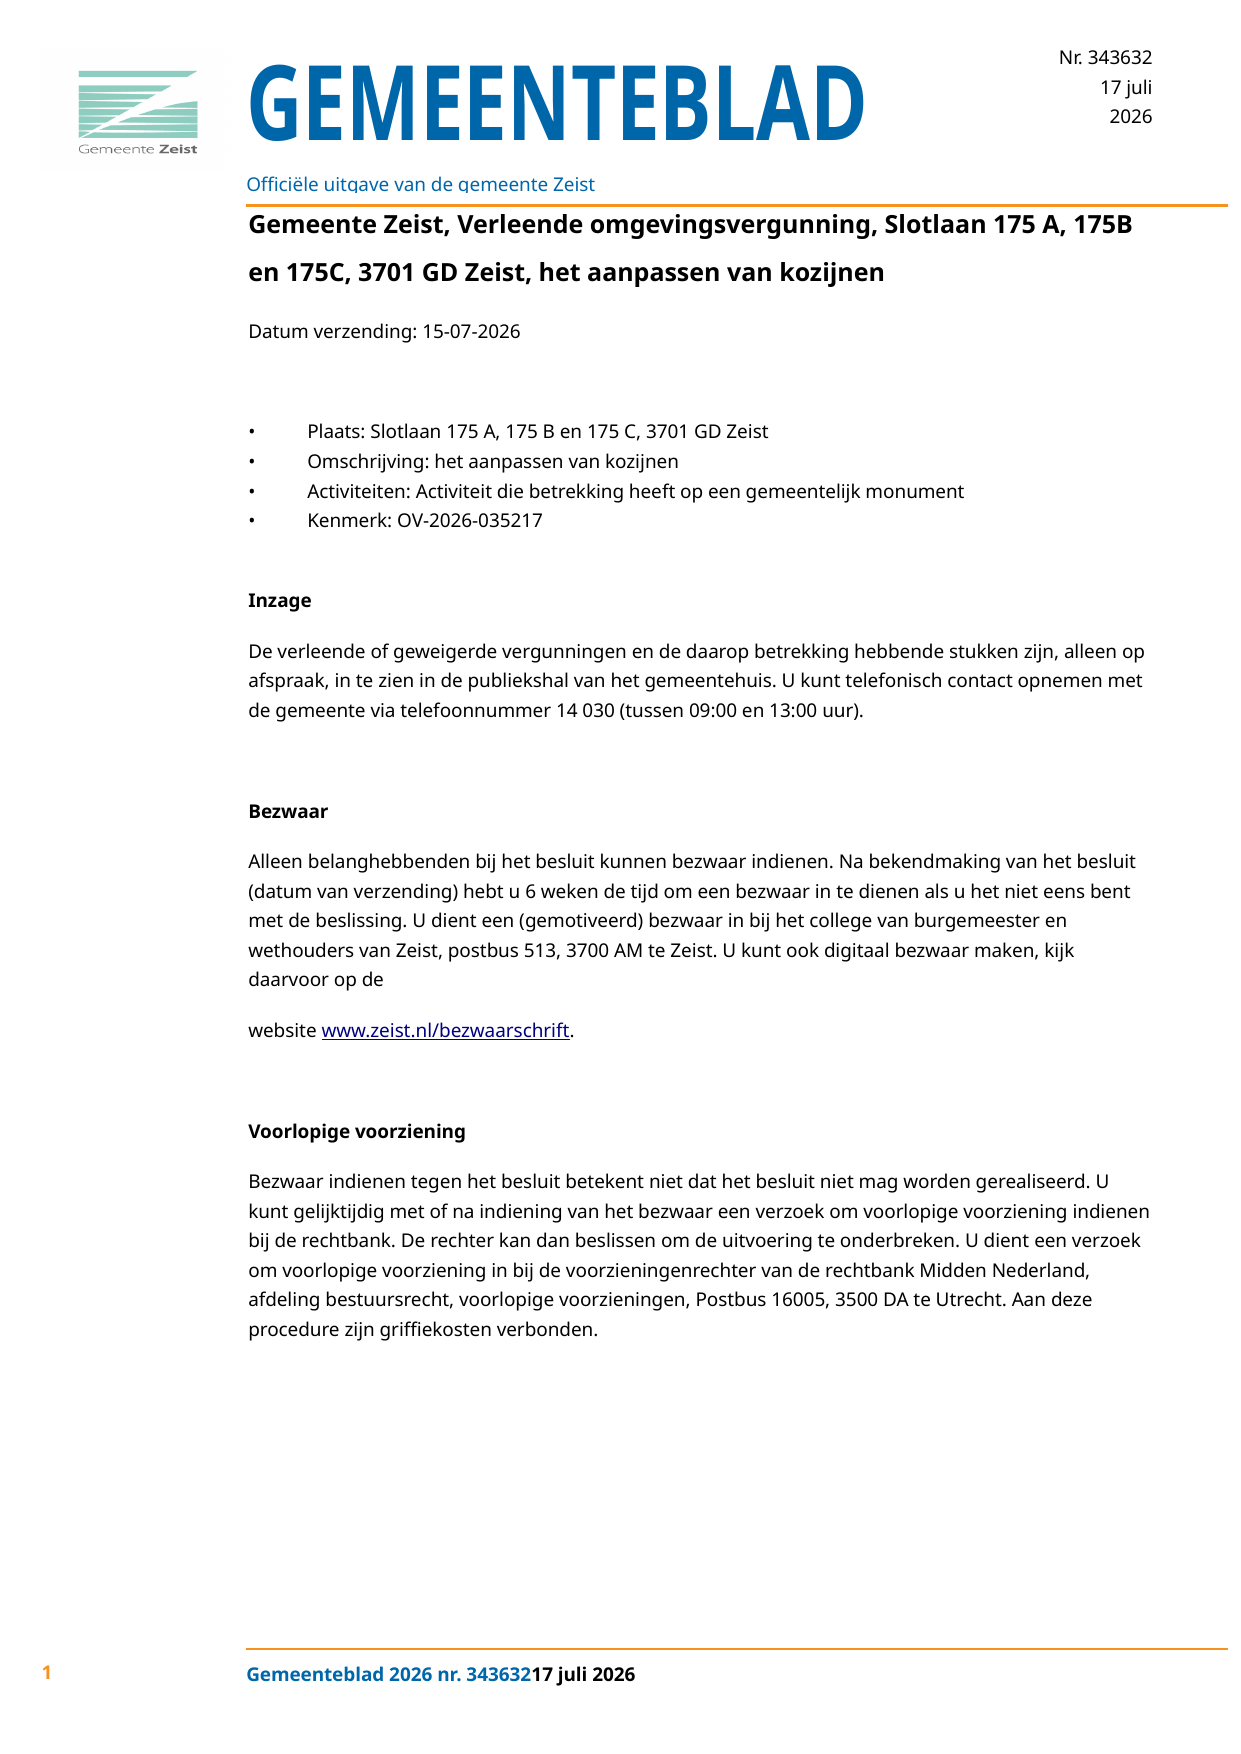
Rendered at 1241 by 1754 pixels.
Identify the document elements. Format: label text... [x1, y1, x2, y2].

text De verleende of geweigerde vergunningen en de daarop betrekking hebbende stukken zijn, alleen op afspraak, in te zien in de publiekshal van het gemeentehuis. U kunt telefonisch contact opnemen met de gemeente via telefoonnummer 14 030 (tussen 09:00 en 13:00 uur). [248, 638, 1152, 723]
list Omschrijving: het aanpassen van kozijnen [248, 448, 1152, 474]
text Bezwaar [248, 798, 1152, 824]
text website www.zeist.nl/bezwaarschrift. [248, 1017, 1152, 1043]
text Gemeente Zeist, Verleende omgevingsvergunning, Slotlaan 175 A, 175B en 175C, 3701 GD Zeist, het aanpassen van kozijnen [248, 207, 1152, 288]
picture [41, 47, 231, 172]
text Inzage [248, 587, 1152, 613]
text Bezwaar indienen tegen het besluit betekent niet dat het besluit niet mag worden gerealiseerd. U kunt gelijktijdig met of na indiening van het bezwaar een verzoek om voorlopige voorziening indienen bij de rechtbank. De rechter kan dan beslissen om de uitvoering te onderbreken. U dient een verzoek om voorlopige voorziening in bij de voorzieningenrechter van de rechtbank Midden Nederland, afdeling bestuursrecht, voorlopige voorzieningen, Postbus 16005, 3500 DA te Utrecht. Aan deze procedure zijn griffiekosten verbonden. [248, 1168, 1152, 1342]
list Plaats: Slotlaan 175 A, 175 B en 175 C, 3701 GD Zeist [248, 419, 1152, 444]
list Kenmerk: OV-2026-035217 [248, 507, 1152, 533]
list Activiteiten: Activiteit die betrekking heeft op een gemeentelijk monument [248, 478, 1152, 504]
text Voorlopige voorziening [248, 1118, 1152, 1144]
text Datum verzending: 15-07-2026 [248, 318, 1152, 344]
text Alleen belanghebbenden bij het besluit kunnen bezwaar indienen. Na bekendmaking van het besluit (datum van verzending) hebt u 6 weken de tijd om een bezwaar in te dienen als u het niet eens bent met de beslissing. U dient een (gemotiveerd) bezwaar in bij het college van burgemeester en wethouders van Zeist, postbus 513, 3700 AM te Zeist. U kunt ook digitaal bezwaar maken, kijk daarvoor op de [248, 848, 1152, 992]
